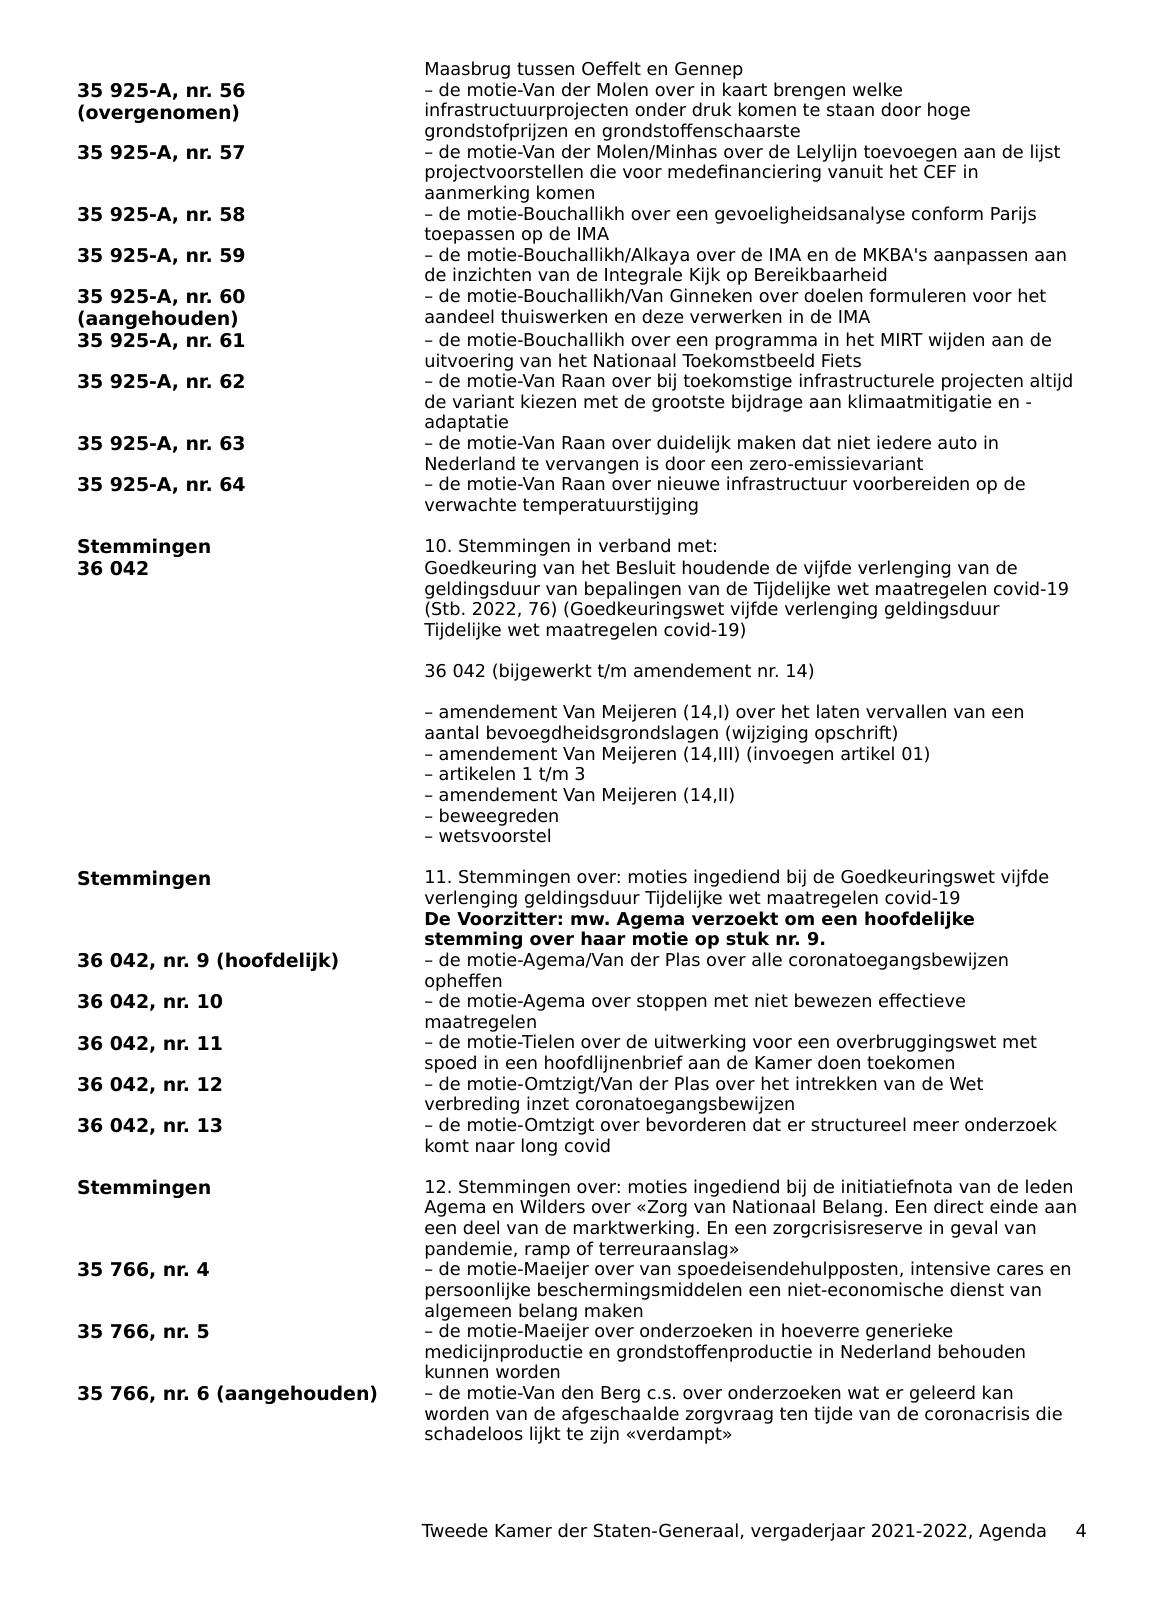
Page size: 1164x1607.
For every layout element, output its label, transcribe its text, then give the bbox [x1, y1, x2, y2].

table_cell [401, 245, 418, 286]
table_cell [401, 59, 418, 80]
table_cell – wetsvoorstel [418, 826, 1087, 847]
table_cell [418, 1156, 1087, 1177]
table_cell [77, 785, 401, 806]
table_cell [77, 516, 401, 536]
table_cell [401, 80, 418, 142]
table_cell 36 042, nr. 13 [77, 1115, 401, 1156]
table_cell [401, 204, 418, 245]
table_cell 35 925-A, nr. 56 (overgenomen) [77, 80, 401, 142]
table_cell – amendement Van Meijeren (14,II) [418, 785, 1087, 806]
table_cell 12. Stemmingen over: moties ingediend bij de initiatiefnota van de leden Agema en Wilders over «Zorg van Nationaal Belang. Een direct einde aan een deel van de marktwerking. En een zorgcrisisreserve in geval van pandemie, ramp of terreuraanslag» [418, 1177, 1087, 1259]
table_cell – de motie-Van Raan over bij toekomstige infrastructurele projecten altijd de variant kiezen met de grootste bijdrage aan klimaatmitigatie en -adaptatie [418, 371, 1087, 433]
table_cell [77, 806, 401, 826]
table_cell [77, 682, 401, 702]
table_cell [401, 703, 418, 744]
table_cell – de motie-Van Raan over nieuwe infrastructuur voorbereiden op de verwachte temperatuurstijging [418, 474, 1087, 516]
table_cell 35 925-A, nr. 64 [77, 474, 401, 516]
table_cell [418, 847, 1087, 867]
table_cell 10. Stemmingen in verband met: [418, 536, 1087, 558]
table_cell [401, 142, 418, 203]
table_cell [401, 474, 418, 516]
table_cell [418, 1445, 1087, 1466]
table_cell [401, 1321, 418, 1383]
table_cell – de motie-Van Raan over duidelijk maken dat niet iedere auto in Nederland te vervangen is door een zero-emissievariant [418, 433, 1087, 474]
table_cell [401, 1383, 418, 1445]
table_cell [77, 847, 401, 867]
table_cell 36 042 (bijgewerkt t/m amendement nr. 14) [418, 661, 1087, 682]
table_cell – de motie-Maeijer over onderzoeken in hoeverre generieke medicijnproductie en grondstoffenproductie in Nederland behouden kunnen worden [418, 1321, 1087, 1383]
table_cell – amendement Van Meijeren (14,I) over het laten vervallen van een aantal bevoegdheidsgrondslagen (wijziging opschrift) [418, 703, 1087, 744]
table_cell 36 042, nr. 9 (hoofdelijk) [77, 950, 401, 991]
table_cell 35 925-A, nr. 58 [77, 204, 401, 245]
table_cell [401, 1259, 418, 1321]
table_cell [418, 682, 1087, 702]
table_cell [401, 764, 418, 785]
table_cell 36 042, nr. 11 [77, 1033, 401, 1074]
table_cell 35 925-A, nr. 59 [77, 245, 401, 286]
table_cell [77, 703, 401, 744]
table_cell 35 766, nr. 4 [77, 1259, 401, 1321]
table_cell 35 925-A, nr. 62 [77, 371, 401, 433]
table_cell [401, 371, 418, 433]
table_cell Goedkeuring van het Besluit houdende de vijfde verlenging van de geldingsduur van bepalingen van de Tijdelijke wet maatregelen covid-19 (Stb. 2022, 76) (Goedkeuringswet vijfde verlenging geldingsduur Tijdelijke wet maatregelen covid-19) [418, 558, 1087, 641]
table_cell – de motie-Agema over stoppen met niet bewezen effectieve maatregelen [418, 991, 1087, 1032]
table_cell – de motie-Van der Molen over in kaart brengen welke infrastructuurprojecten onder druk komen te staan door hoge grondstofprijzen en grondstoffenschaarste [418, 80, 1087, 142]
table_cell [401, 1156, 418, 1177]
table_cell [401, 1115, 418, 1156]
table_cell [401, 682, 418, 702]
table_cell [401, 909, 418, 950]
table_cell [401, 868, 418, 909]
table_cell 35 925-A, nr. 63 [77, 433, 401, 474]
table_cell [401, 806, 418, 826]
table_cell [401, 516, 418, 536]
table_cell [401, 536, 418, 558]
table_cell [77, 661, 401, 682]
table_cell [401, 847, 418, 867]
table_cell Stemmingen [77, 868, 401, 909]
table_cell [77, 909, 401, 950]
table_cell 35 766, nr. 6 (aangehouden) [77, 1383, 401, 1445]
table_cell [401, 1033, 418, 1074]
table_cell [401, 785, 418, 806]
table_cell 36 042, nr. 10 [77, 991, 401, 1032]
table_cell Maasbrug tussen Oeffelt en Gennep [418, 59, 1087, 80]
table_cell – amendement Van Meijeren (14,III) (invoegen artikel 01) [418, 744, 1087, 764]
table_cell – beweegreden [418, 806, 1087, 826]
table_cell [418, 516, 1087, 536]
table_cell 36 042, nr. 12 [77, 1074, 401, 1115]
table_cell [401, 558, 418, 641]
table_cell [401, 744, 418, 764]
table_cell [77, 764, 401, 785]
table_cell Stemmingen [77, 536, 401, 558]
table_cell [77, 59, 401, 80]
table_cell – artikelen 1 t/m 3 [418, 764, 1087, 785]
table_cell [401, 330, 418, 371]
table_cell [77, 641, 401, 661]
table_cell – de motie-Van der Molen/Minhas over de Lelylijn toevoegen aan de lijst projectvoorstellen die voor medefinanciering vanuit het CEF in aanmerking komen [418, 142, 1087, 203]
table_cell – de motie-Tielen over de uitwerking voor een overbruggingswet met spoed in een hoofdlijnenbrief aan de Kamer doen toekomen [418, 1033, 1087, 1074]
table_cell [401, 286, 418, 330]
table_cell [77, 826, 401, 847]
table_cell Stemmingen [77, 1177, 401, 1259]
table_cell – de motie-Bouchallikh/Alkaya over de IMA en de MKBA's aanpassen aan de inzichten van de Integrale Kijk op Bereikbaarheid [418, 245, 1087, 286]
table_cell – de motie-Maeijer over van spoedeisendehulpposten, intensive cares en persoonlijke beschermingsmiddelen een niet-economische dienst van algemeen belang maken [418, 1259, 1087, 1321]
table_cell – de motie-Bouchallikh over een gevoeligheidsanalyse conform Parijs toepassen op de IMA [418, 204, 1087, 245]
table_cell – de motie-Agema/Van der Plas over alle coronatoegangsbewijzen opheffen [418, 950, 1087, 991]
table_cell [401, 1177, 418, 1259]
table_cell 35 925-A, nr. 57 [77, 142, 401, 203]
table_cell De Voorzitter: mw. Agema verzoekt om een hoofdelijke stemming over haar motie op stuk nr. 9. [418, 909, 1087, 950]
table_cell – de motie-Bouchallikh over een programma in het MIRT wijden aan de uitvoering van het Nationaal Toekomstbeeld Fiets [418, 330, 1087, 371]
table_cell [401, 950, 418, 991]
table_cell [401, 826, 418, 847]
table_cell – de motie-Bouchallikh/Van Ginneken over doelen formuleren voor het aandeel thuiswerken en deze verwerken in de IMA [418, 286, 1087, 330]
table_cell [401, 1074, 418, 1115]
table_cell [77, 744, 401, 764]
table_cell [418, 641, 1087, 661]
table_cell [77, 1156, 401, 1177]
table_cell 36 042 [77, 558, 401, 641]
table_cell [401, 991, 418, 1032]
table_cell 35 925-A, nr. 61 [77, 330, 401, 371]
table_cell [401, 433, 418, 474]
table_cell [77, 1445, 401, 1466]
table_cell [401, 641, 418, 661]
table_cell – de motie-Van den Berg c.s. over onderzoeken wat er geleerd kan worden van de afgeschaalde zorgvraag ten tijde van de coronacrisis die schadeloos lijkt te zijn «verdampt» [418, 1383, 1087, 1445]
table_cell 11. Stemmingen over: moties ingediend bij de Goedkeuringswet vijfde verlenging geldingsduur Tijdelijke wet maatregelen covid-19 [418, 868, 1087, 909]
table_cell – de motie-Omtzigt over bevorderen dat er structureel meer onderzoek komt naar long covid [418, 1115, 1087, 1156]
table_cell [401, 1445, 418, 1466]
table_cell 35 925-A, nr. 60 (aangehouden) [77, 286, 401, 330]
table_cell [401, 661, 418, 682]
table_cell – de motie-Omtzigt/Van der Plas over het intrekken van de Wet verbreding inzet coronatoegangsbewijzen [418, 1074, 1087, 1115]
table_cell 35 766, nr. 5 [77, 1321, 401, 1383]
